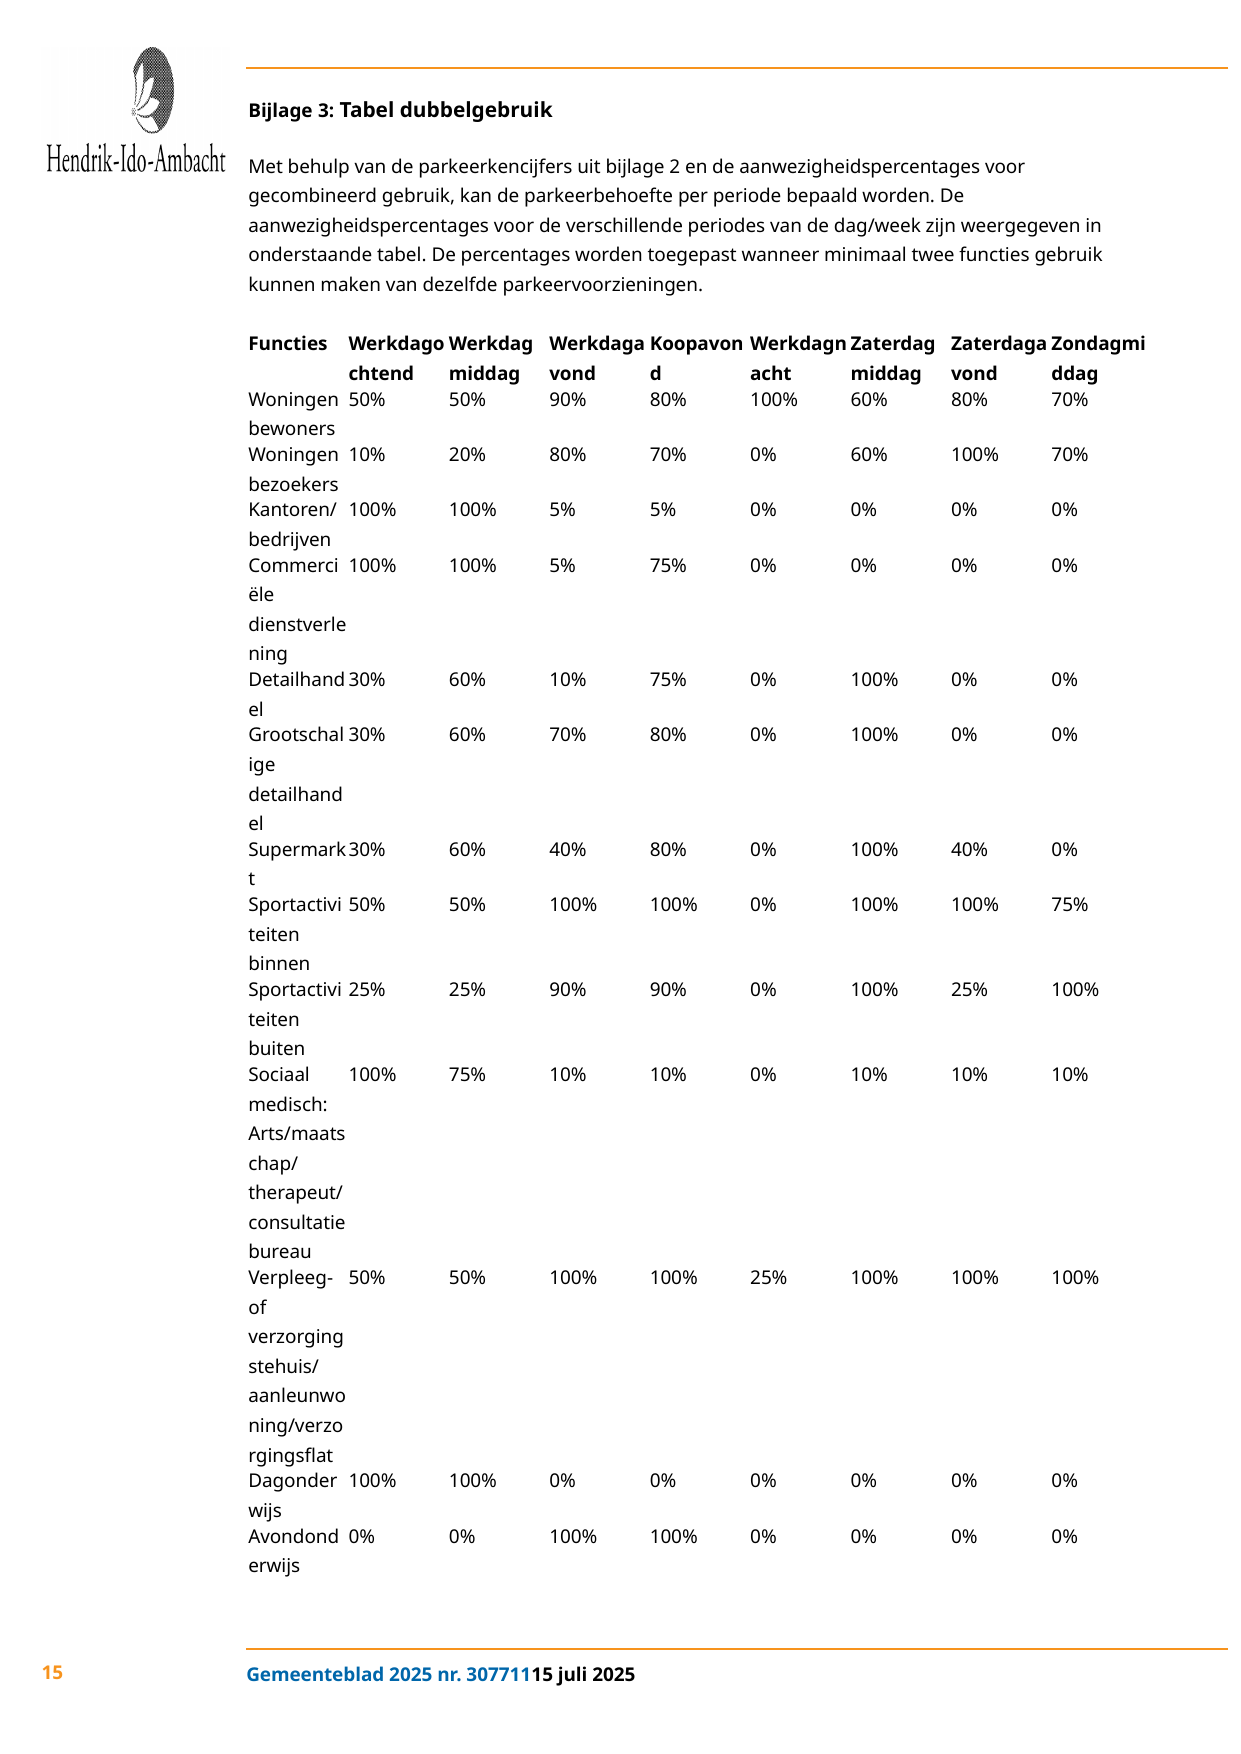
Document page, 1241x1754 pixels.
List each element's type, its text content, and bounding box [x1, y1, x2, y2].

table_header Zondagmiddag [1051, 331, 1152, 386]
table_cell Avondonderwijs [248, 1523, 348, 1578]
table_cell 100% [850, 666, 951, 722]
table_header Werkdagavond [549, 331, 649, 386]
table_cell 60% [850, 441, 951, 496]
table_cell 0% [750, 1523, 850, 1578]
table_cell 0% [750, 1468, 850, 1523]
table_cell 50% [348, 386, 449, 441]
table_cell 75% [650, 552, 750, 666]
table_cell 10% [549, 1061, 649, 1264]
table_cell Sportactiviteiten buiten [248, 976, 348, 1061]
table_cell 0% [449, 1523, 549, 1578]
table_cell 50% [449, 386, 549, 441]
table_cell 100% [650, 891, 750, 976]
table_cell 90% [650, 976, 750, 1061]
table_cell 0% [850, 1468, 951, 1523]
table_cell 100% [549, 891, 649, 976]
table_cell 25% [951, 976, 1051, 1061]
table_cell 0% [1051, 552, 1152, 666]
table_cell Woningen bezoekers [248, 441, 348, 496]
table_cell 0% [1051, 1468, 1152, 1523]
table_cell 100% [650, 1264, 750, 1468]
table_cell 10% [1051, 1061, 1152, 1264]
table_cell 90% [549, 976, 649, 1061]
table_cell 100% [549, 1264, 649, 1468]
table_cell 100% [449, 552, 549, 666]
table_cell 0% [750, 722, 850, 836]
table_cell 0% [750, 666, 850, 722]
table_cell 70% [650, 441, 750, 496]
table_cell 100% [449, 1468, 549, 1523]
table_cell Sportactiviteiten binnen [248, 891, 348, 976]
table_cell 100% [850, 976, 951, 1061]
table_cell 50% [348, 891, 449, 976]
table_cell 0% [951, 1523, 1051, 1578]
table_cell 100% [348, 496, 449, 552]
table_cell Detailhandel [248, 666, 348, 722]
table_cell 0% [1051, 496, 1152, 552]
table_cell 100% [549, 1523, 649, 1578]
table_cell 100% [348, 1468, 449, 1523]
table_cell 0% [1051, 1523, 1152, 1578]
table_cell 50% [348, 1264, 449, 1468]
table_cell 30% [348, 836, 449, 891]
table_cell 100% [348, 1061, 449, 1264]
table_cell 5% [650, 496, 750, 552]
table_cell 0% [750, 891, 850, 976]
table_cell 80% [650, 836, 750, 891]
table_header Koopavond [650, 331, 750, 386]
table_cell 100% [650, 1523, 750, 1578]
table_cell 60% [449, 722, 549, 836]
table_cell 100% [951, 441, 1051, 496]
table_cell 40% [951, 836, 1051, 891]
table_cell 100% [850, 836, 951, 891]
table_cell 90% [549, 386, 649, 441]
table_cell 60% [449, 666, 549, 722]
table_cell 70% [1051, 441, 1152, 496]
table_cell Supermarkt [248, 836, 348, 891]
table_cell 10% [650, 1061, 750, 1264]
table_header Zaterdagmiddag [850, 331, 951, 386]
table_cell 0% [951, 552, 1051, 666]
table_cell 0% [1051, 666, 1152, 722]
table_cell 80% [650, 386, 750, 441]
table_cell Sociaal medisch: Arts/maatschap/ therapeut/consultatiebureau [248, 1061, 348, 1264]
table_cell Grootschalige detailhandel [248, 722, 348, 836]
table_cell 0% [850, 552, 951, 666]
table_cell 100% [850, 722, 951, 836]
table_cell 0% [951, 496, 1051, 552]
table_cell 50% [449, 891, 549, 976]
table_cell 0% [1051, 836, 1152, 891]
table_cell 100% [951, 891, 1051, 976]
table_cell 0% [549, 1468, 649, 1523]
table_cell 75% [449, 1061, 549, 1264]
table_cell Kantoren/bedrijven [248, 496, 348, 552]
table_cell 60% [449, 836, 549, 891]
table_cell 0% [951, 666, 1051, 722]
table_cell 0% [750, 552, 850, 666]
table_cell Verpleeg‐ of verzorgingstehuis/ aanleunwoning/verzorgingsflat [248, 1264, 348, 1468]
table_cell 0% [951, 1468, 1051, 1523]
table_cell 70% [1051, 386, 1152, 441]
table_cell 100% [449, 496, 549, 552]
table_cell 0% [750, 1061, 850, 1264]
table_cell 0% [750, 836, 850, 891]
picture [41, 47, 231, 172]
table_cell 10% [348, 441, 449, 496]
table_cell 100% [750, 386, 850, 441]
table_cell Commerciële dienstverlening [248, 552, 348, 666]
table_cell 100% [348, 552, 449, 666]
table_cell Woningen bewoners [248, 386, 348, 441]
table_header Werkdagmiddag [449, 331, 549, 386]
table_cell 100% [850, 891, 951, 976]
table_cell 100% [850, 1264, 951, 1468]
table_cell 0% [750, 976, 850, 1061]
table_cell 5% [549, 552, 649, 666]
table_cell 5% [549, 496, 649, 552]
table_cell 0% [1051, 722, 1152, 836]
table_cell Dagonderwijs [248, 1468, 348, 1523]
table_header Werkdagnacht [750, 331, 850, 386]
table_cell 25% [750, 1264, 850, 1468]
table_cell 25% [449, 976, 549, 1061]
table_cell 75% [650, 666, 750, 722]
table_cell 0% [348, 1523, 449, 1578]
table_cell 0% [951, 722, 1051, 836]
text Bijlage 3: Tabel dubbelgebruik [248, 95, 1152, 123]
table_header Functies [248, 331, 348, 386]
table_cell 70% [549, 722, 649, 836]
table_cell 10% [850, 1061, 951, 1264]
table_cell 75% [1051, 891, 1152, 976]
table_cell 80% [549, 441, 649, 496]
table_header Werkdagochtend [348, 331, 449, 386]
table_cell 30% [348, 666, 449, 722]
table_cell 100% [1051, 976, 1152, 1061]
table_cell 100% [1051, 1264, 1152, 1468]
table_cell 0% [750, 441, 850, 496]
table_cell 0% [850, 1523, 951, 1578]
table_cell 30% [348, 722, 449, 836]
table_cell 40% [549, 836, 649, 891]
table_cell 25% [348, 976, 449, 1061]
table_cell 100% [951, 1264, 1051, 1468]
table_cell 0% [850, 496, 951, 552]
table_cell 10% [951, 1061, 1051, 1264]
table_cell 10% [549, 666, 649, 722]
table_cell 20% [449, 441, 549, 496]
table_header Zaterdagavond [951, 331, 1051, 386]
table_cell 80% [650, 722, 750, 836]
table_cell 60% [850, 386, 951, 441]
table_cell 50% [449, 1264, 549, 1468]
text Met behulp van de parkeerkencijfers uit bijlage 2 en de aanwezigheidspercentages voor gecombineerd gebruik, kan de parkeerbehoefte per periode bepaald worden. De aanwezigheidspercentages voor de verschillende periodes van de dag/week zijn weergegeven in onderstaande tabel. De percentages worden toegepast wanneer minimaal twee functies gebruik kunnen maken van dezelfde parkeervoorzieningen. [248, 153, 1152, 297]
table_cell 80% [951, 386, 1051, 441]
table_cell 0% [750, 496, 850, 552]
table_cell 0% [650, 1468, 750, 1523]
